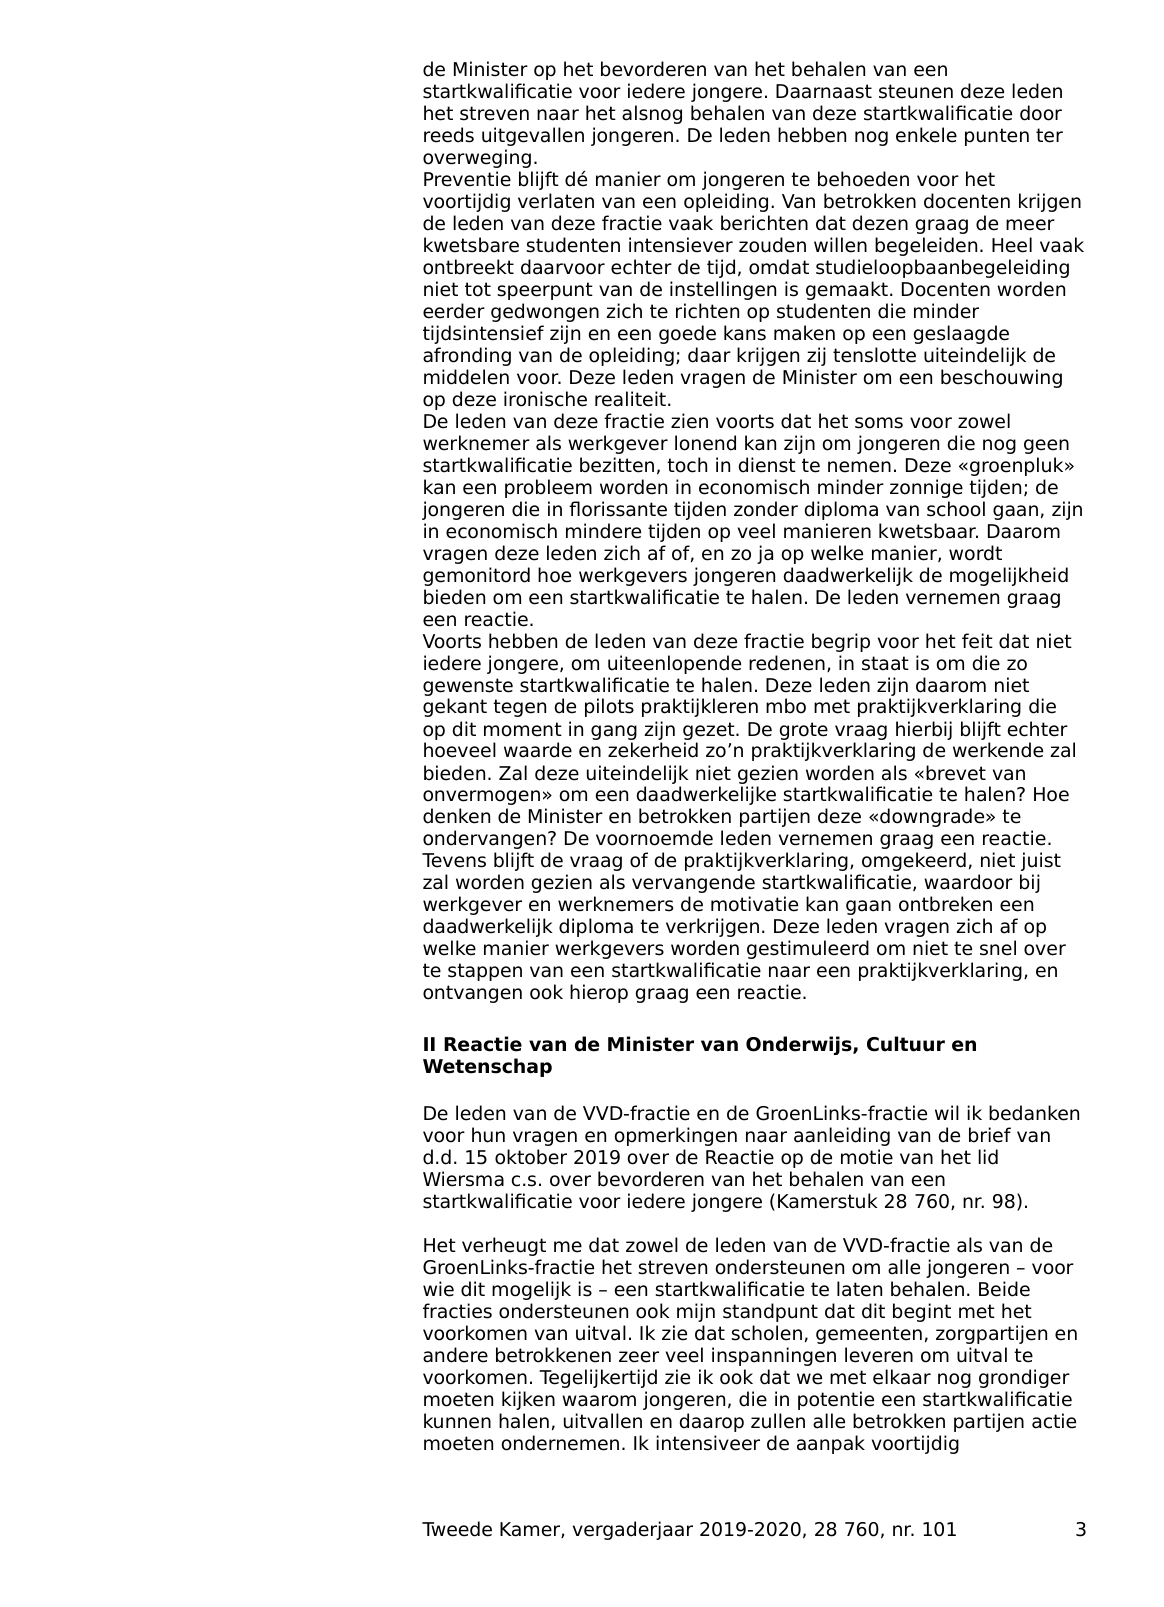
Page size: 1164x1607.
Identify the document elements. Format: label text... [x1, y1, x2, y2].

text Voorts hebben de leden van deze fractie begrip voor het feit dat niet iedere jongere, om uiteenlopende redenen, in staat is om die zo gewenste startkwalificatie te halen. Deze leden zijn daarom niet gekant tegen de pilots praktijkleren mbo met praktijkverklaring die op dit moment in gang zijn gezet. De grote vraag hierbij blijft echter hoeveel waarde en zekerheid zo’n praktijkverklaring de werkende zal bieden. Zal deze uiteindelijk niet gezien worden als «brevet van onvermogen» om een daadwerkelijke startkwalificatie te halen? Hoe denken de Minister en betrokken partijen deze «downgrade» te ondervangen? De voornoemde leden vernemen graag een reactie. [422, 631, 1087, 850]
text De leden van deze fractie zien voorts dat het soms voor zowel werknemer als werkgever lonend kan zijn om jongeren die nog geen startkwalificatie bezitten, toch in dienst te nemen. Deze «groenpluk» kan een probleem worden in economisch minder zonnige tijden; de jongeren die in florissante tijden zonder diploma van school gaan, zijn in economisch mindere tijden op veel manieren kwetsbaar. Daarom vragen deze leden zich af of, en zo ja op welke manier, wordt gemonitord hoe werkgevers jongeren daadwerkelijk de mogelijkheid bieden om een startkwalificatie te halen. De leden vernemen graag een reactie. [422, 411, 1087, 631]
text de Minister op het bevorderen van het behalen van een startkwalificatie voor iedere jongere. Daarnaast steunen deze leden het streven naar het alsnog behalen van deze startkwalificatie door reeds uitgevallen jongeren. De leden hebben nog enkele punten ter overweging. [422, 59, 1087, 169]
text De leden van de VVD-fractie en de GroenLinks-fractie wil ik bedanken voor hun vragen en opmerkingen naar aanleiding van de brief van d.d. 15 oktober 2019 over de Reactie op de motie van het lid Wiersma c.s. over bevorderen van het behalen van een startkwalificatie voor iedere jongere (Kamerstuk 28 760, nr. 98). [422, 1103, 1087, 1213]
text Preventie blijft dé manier om jongeren te behoeden voor het voortijdig verlaten van een opleiding. Van betrokken docenten krijgen de leden van deze fractie vaak berichten dat dezen graag de meer kwetsbare studenten intensiever zouden willen begeleiden. Heel vaak ontbreekt daarvoor echter de tijd, omdat studieloopbaanbegeleiding niet tot speerpunt van de instellingen is gemaakt. Docenten worden eerder gedwongen zich te richten op studenten die minder tijdsintensief zijn en een goede kans maken op een geslaagde afronding van de opleiding; daar krijgen zij tenslotte uiteindelijk de middelen voor. Deze leden vragen de Minister om een beschouwing op deze ironische realiteit. [422, 169, 1087, 411]
subtitle II Reactie van de Minister van Onderwijs, Cultuur en Wetenschap [422, 1034, 1087, 1078]
text Het verheugt me dat zowel de leden van de VVD-fractie als van de GroenLinks-fractie het streven ondersteunen om alle jongeren – voor wie dit mogelijk is – een startkwalificatie te laten behalen. Beide fracties ondersteunen ook mijn standpunt dat dit begint met het voorkomen van uitval. Ik zie dat scholen, gemeenten, zorgpartijen en andere betrokkenen zeer veel inspanningen leveren om uitval te voorkomen. Tegelijkertijd zie ik ook dat we met elkaar nog grondiger moeten kijken waarom jongeren, die in potentie een startkwalificatie kunnen halen, uitvallen en daarop zullen alle betrokken partijen actie moeten ondernemen. Ik intensiveer de aanpak voortijdig [422, 1235, 1087, 1455]
text Tevens blijft de vraag of de praktijkverklaring, omgekeerd, niet juist zal worden gezien als vervangende startkwalificatie, waardoor bij werkgever en werknemers de motivatie kan gaan ontbreken een daadwerkelijk diploma te verkrijgen. Deze leden vragen zich af op welke manier werkgevers worden gestimuleerd om niet te snel over te stappen van een startkwalificatie naar een praktijkverklaring, en ontvangen ook hierop graag een reactie. [422, 850, 1087, 1004]
